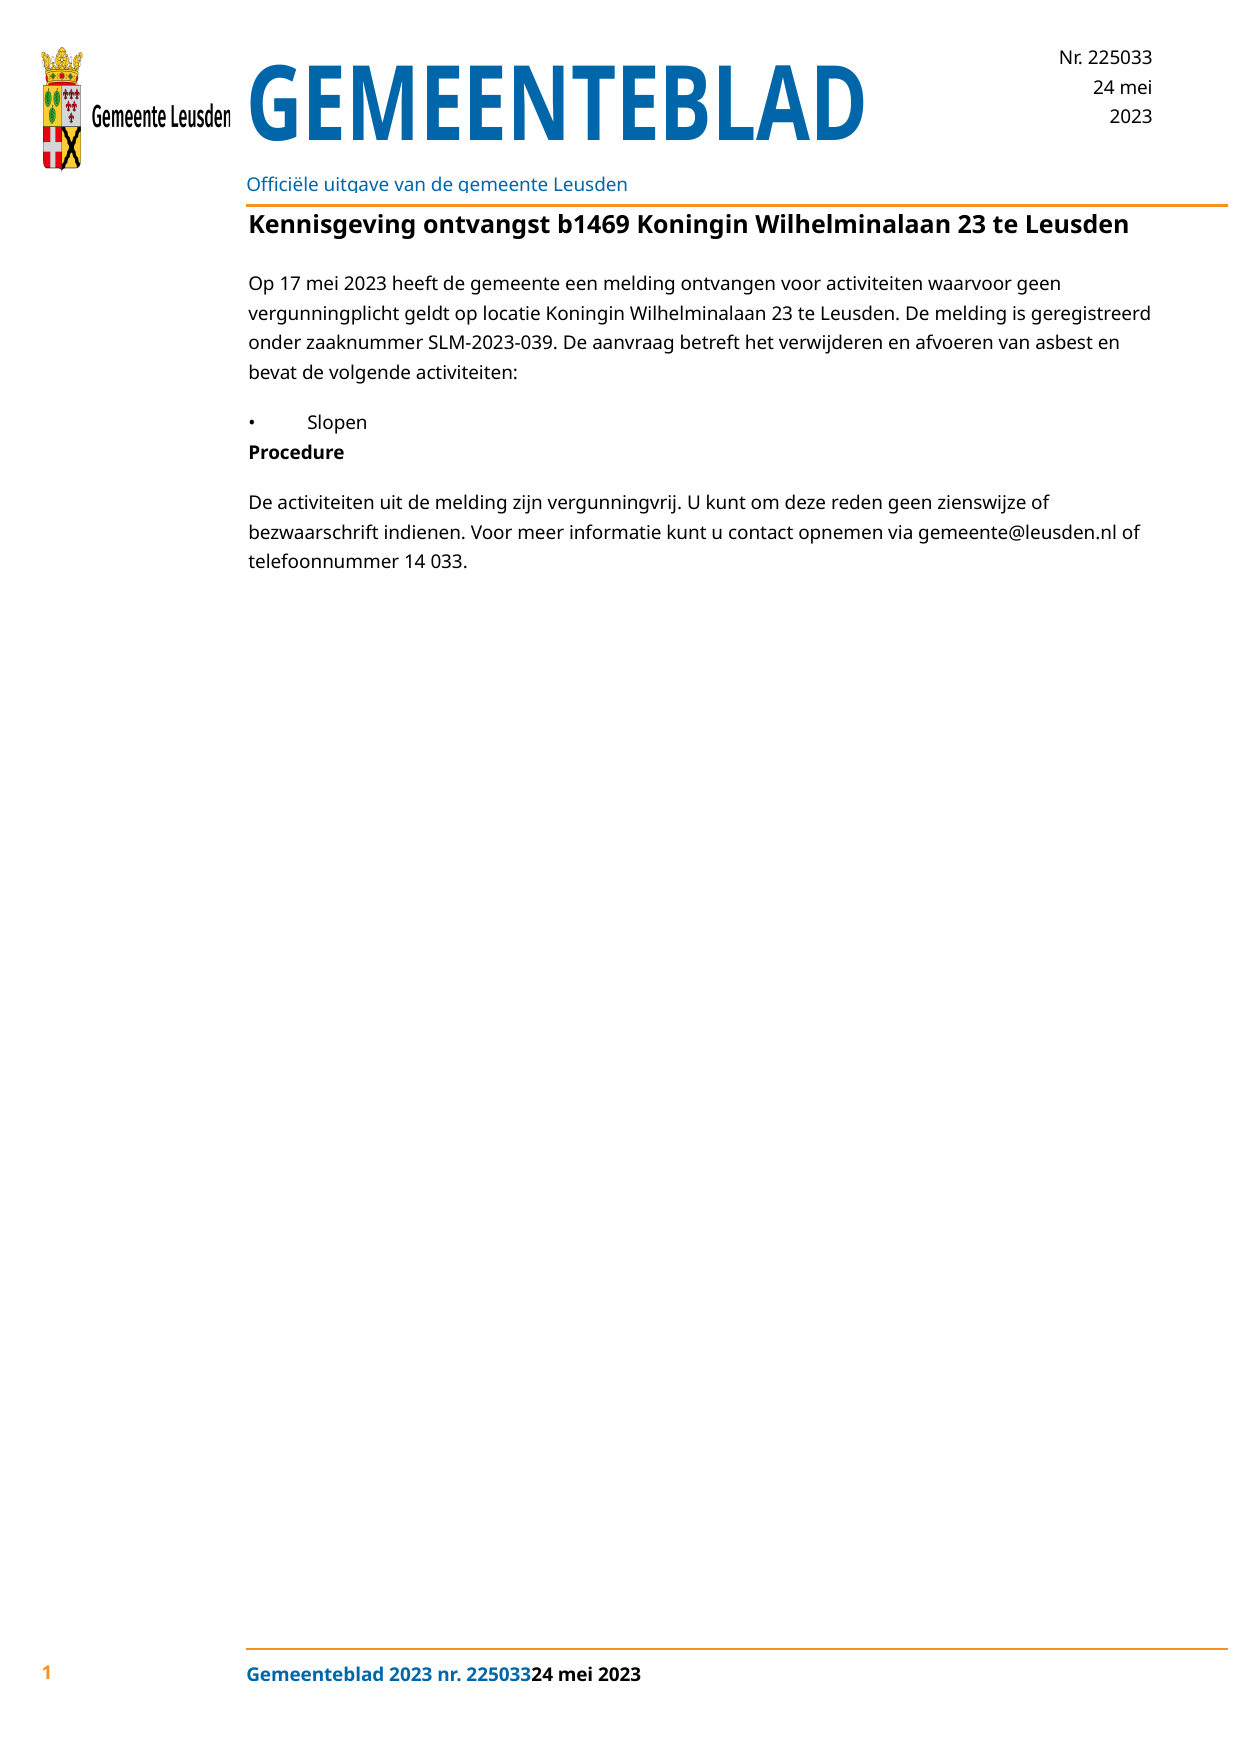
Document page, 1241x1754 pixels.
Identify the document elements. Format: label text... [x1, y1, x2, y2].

text Procedure [248, 439, 1152, 465]
list Slopen [248, 409, 1152, 435]
text Op 17 mei 2023 heeft de gemeente een melding ontvangen voor activiteiten waarvoor geen vergunningplicht geldt op locatie Koningin Wilhelminalaan 23 te Leusden. De melding is geregistreerd onder zaaknummer SLM-2023-039. De aanvraag betreft het verwijderen en afvoeren van asbest en bevat de volgende activiteiten: [248, 270, 1152, 385]
picture [41, 47, 231, 172]
text De activiteiten uit de melding zijn vergunningvrij. U kunt om deze reden geen zienswijze of bezwaarschrift indienen. Voor meer informatie kunt u contact opnemen via gemeente@leusden.nl of telefoonnummer 14 033. [248, 489, 1152, 574]
text Kennisgeving ontvangst b1469 Koningin Wilhelminalaan 23 te Leusden [248, 207, 1152, 241]
